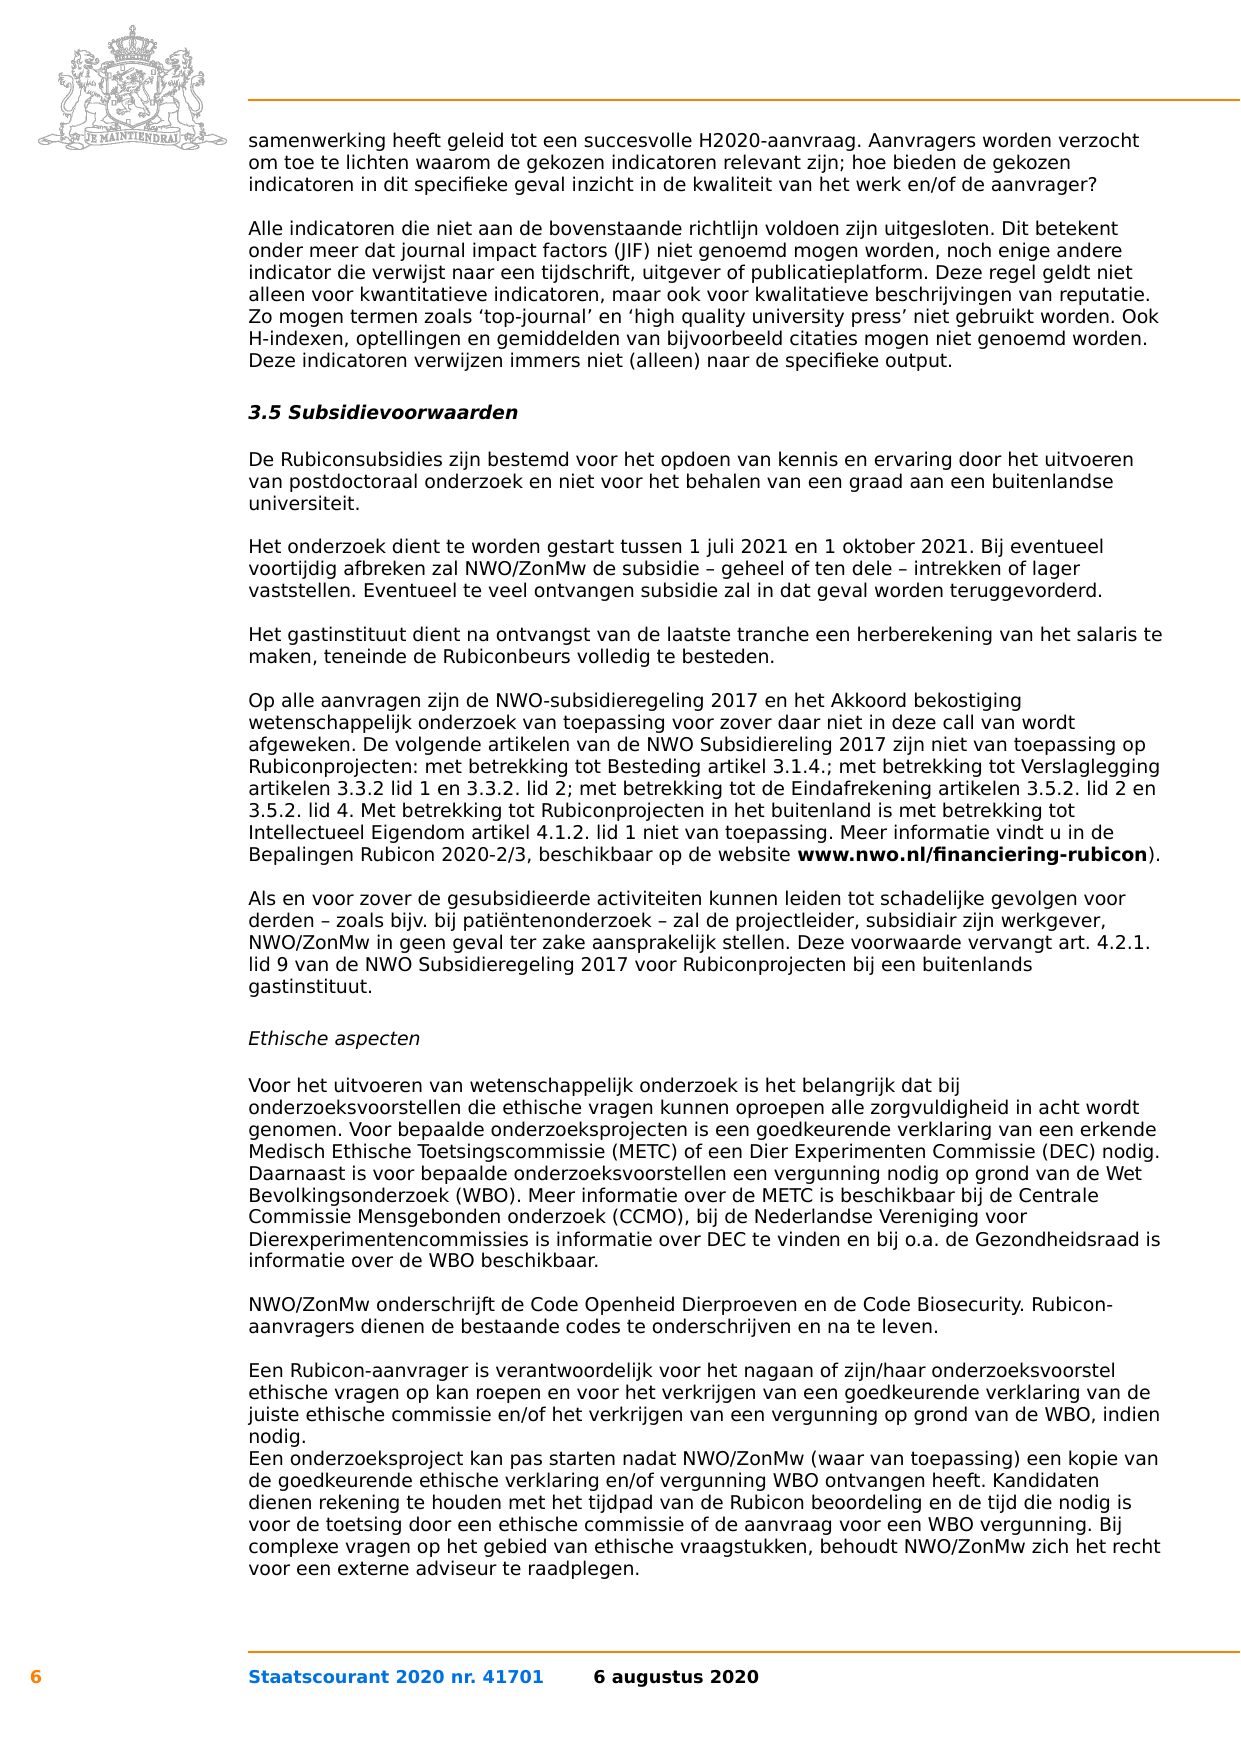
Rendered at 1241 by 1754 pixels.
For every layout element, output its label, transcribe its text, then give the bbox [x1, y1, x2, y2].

text Voor het uitvoeren van wetenschappelijk onderzoek is het belangrijk dat bij onderzoeksvoorstellen die ethische vragen kunnen oproepen alle zorgvuldigheid in acht wordt genomen. Voor bepaalde onderzoeksprojecten is een goedkeurende verklaring van een erkende Medisch Ethische Toetsingscommissie (METC) of een Dier Experimenten Commissie (DEC) nodig. Daarnaast is voor bepaalde onderzoeksvoorstellen een vergunning nodig op grond van de Wet Bevolkingsonderzoek (WBO). Meer informatie over de METC is beschikbaar bij de Centrale Commissie Mensgebonden onderzoek (CCMO), bij de Nederlandse Vereniging voor Dierexperimentencommissies is informatie over DEC te vinden en bij o.a. de Gezondheidsraad is informatie over de WBO beschikbaar. [248, 1074, 1163, 1272]
text Als en voor zover de gesubsidieerde activiteiten kunnen leiden tot schadelijke gevolgen voor derden – zoals bijv. bij patiëntenonderzoek – zal de projectleider, subsidiair zijn werkgever, NWO/ZonMw in geen geval ter zake aansprakelijk stellen. Deze voorwaarde vervangt art. 4.2.1. lid 9 van de NWO Subsidieregeling 2017 voor Rubiconprojecten bij een buitenlands gastinstituut. [248, 888, 1163, 998]
text Een Rubicon-aanvrager is verantwoordelijk voor het nagaan of zijn/haar onderzoeksvoorstel ethische vragen op kan roepen en voor het verkrijgen van een goedkeurende verklaring van de juiste ethische commissie en/of het verkrijgen van een vergunning op grond van de WBO, indien nodig. [248, 1360, 1163, 1448]
subtitle 3.5 Subsidievoorwaarden [248, 402, 1163, 423]
text Een onderzoeksproject kan pas starten nadat NWO/ZonMw (waar van toepassing) een kopie van de goedkeurende ethische verklaring en/of vergunning WBO ontvangen heeft. Kandidaten dienen rekening te houden met het tijdpad van de Rubicon beoordeling en de tijd die nodig is voor de toetsing door een ethische commissie of de aanvraag voor een WBO vergunning. Bij complexe vragen op het gebied van ethische vraagstukken, behoudt NWO/ZonMw zich het recht voor een externe adviseur te raadplegen. [248, 1448, 1163, 1580]
text Op alle aanvragen zijn de NWO-subsidieregeling 2017 en het Akkoord bekostiging wetenschappelijk onderzoek van toepassing voor zover daar niet in deze call van wordt afgeweken. De volgende artikelen van de NWO Subsidiereling 2017 zijn niet van toepassing op Rubiconprojecten: met betrekking tot Besteding artikel 3.1.4.; met betrekking tot Verslaglegging artikelen 3.3.2 lid 1 en 3.3.2. lid 2; met betrekking tot de Eindafrekening artikelen 3.5.2. lid 2 en 3.5.2. lid 4. Met betrekking tot Rubiconprojecten in het buitenland is met betrekking tot Intellectueel Eigendom artikel 4.1.2. lid 1 niet van toepassing. Meer informatie vindt u in de Bepalingen Rubicon 2020-2/3, beschikbaar op de website www.nwo.nl/financiering-rubicon). [248, 690, 1163, 866]
text Het gastinstituut dient na ontvangst van de laatste tranche een herberekening van het salaris te maken, teneinde de Rubiconbeurs volledig te besteden. [248, 624, 1163, 668]
text Het onderzoek dient te worden gestart tussen 1 juli 2021 en 1 oktober 2021. Bij eventueel voortijdig afbreken zal NWO/ZonMw de subsidie – geheel of ten dele – intrekken of lager vaststellen. Eventueel te veel ontvangen subsidie zal in dat geval worden teruggevorderd. [248, 536, 1163, 602]
text De Rubiconsubsidies zijn bestemd voor het opdoen van kennis en ervaring door het uitvoeren van postdoctoraal onderzoek en niet voor het behalen van een graad aan een buitenlandse universiteit. [248, 448, 1163, 514]
picture [38, 25, 227, 150]
text samenwerking heeft geleid tot een succesvolle H2020-aanvraag. Aanvragers worden verzocht om toe te lichten waarom de gekozen indicatoren relevant zijn; hoe bieden de gekozen indicatoren in dit specifieke geval inzicht in de kwaliteit van het werk en/of de aanvrager? [248, 130, 1163, 196]
subtitle Ethische aspecten [248, 1028, 1163, 1049]
text NWO/ZonMw onderschrijft de Code Openheid Dierproeven en de Code Biosecurity. Rubicon-aanvragers dienen de bestaande codes te onderschrijven en na te leven. [248, 1294, 1163, 1338]
text Alle indicatoren die niet aan de bovenstaande richtlijn voldoen zijn uitgesloten. Dit betekent onder meer dat journal impact factors (JIF) niet genoemd mogen worden, noch enige andere indicator die verwijst naar een tijdschrift, uitgever of publicatieplatform. Deze regel geldt niet alleen voor kwantitatieve indicatoren, maar ook voor kwalitatieve beschrijvingen van reputatie. Zo mogen termen zoals ‘top-journal’ en ‘high quality university press’ niet gebruikt worden. Ook H-indexen, optellingen en gemiddelden van bijvoorbeeld citaties mogen niet genoemd worden. Deze indicatoren verwijzen immers niet (alleen) naar de specifieke output. [248, 218, 1163, 372]
